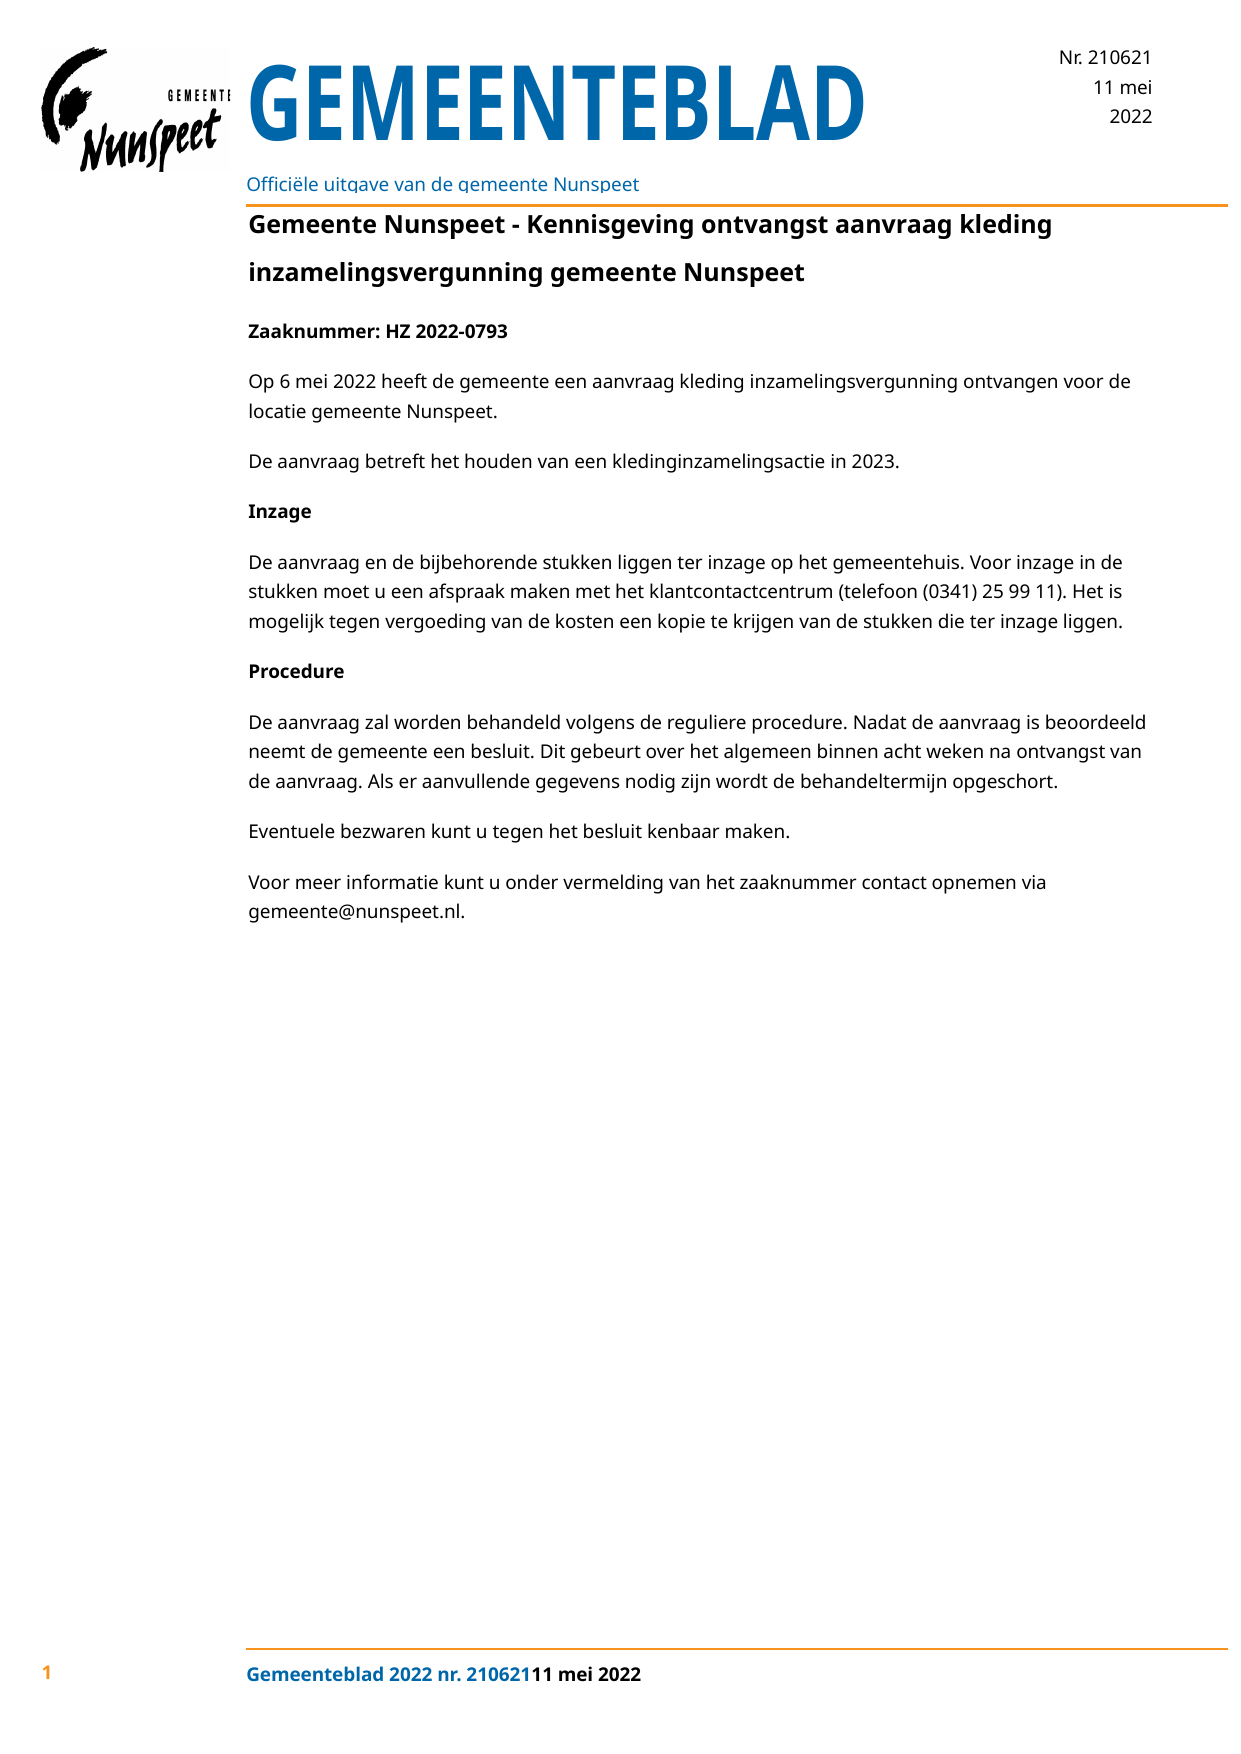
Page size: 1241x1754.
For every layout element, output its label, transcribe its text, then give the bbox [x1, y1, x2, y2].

text De aanvraag zal worden behandeld volgens de reguliere procedure. Nadat de aanvraag is beoordeeld neemt de gemeente een besluit. Dit gebeurt over het algemeen binnen acht weken na ontvangst van de aanvraag. Als er aanvullende gegevens nodig zijn wordt de behandeltermijn opgeschort. [248, 709, 1152, 794]
text Procedure [248, 659, 1152, 684]
text Voor meer informatie kunt u onder vermelding van het zaaknummer contact opnemen via gemeente@nunspeet.nl. [248, 869, 1152, 924]
text Eventuele bezwaren kunt u tegen het besluit kenbaar maken. [248, 819, 1152, 844]
text Zaaknummer: HZ 2022-0793 [248, 318, 1152, 344]
text De aanvraag en de bijbehorende stukken liggen ter inzage op het gemeentehuis. Voor inzage in de stukken moet u een afspraak maken met het klantcontactcentrum (telefoon (0341) 25 99 11). Het is mogelijk tegen vergoeding van de kosten een kopie te krijgen van de stukken die ter inzage liggen. [248, 549, 1152, 634]
text Inzage [248, 499, 1152, 524]
picture [41, 47, 231, 172]
text Gemeente Nunspeet - Kennisgeving ontvangst aanvraag kleding inzamelingsvergunning gemeente Nunspeet [248, 207, 1152, 288]
text De aanvraag betreft het houden van een kledinginzamelingsactie in 2023. [248, 448, 1152, 474]
text Op 6 mei 2022 heeft de gemeente een aanvraag kleding inzamelingsvergunning ontvangen voor de locatie gemeente Nunspeet. [248, 368, 1152, 424]
